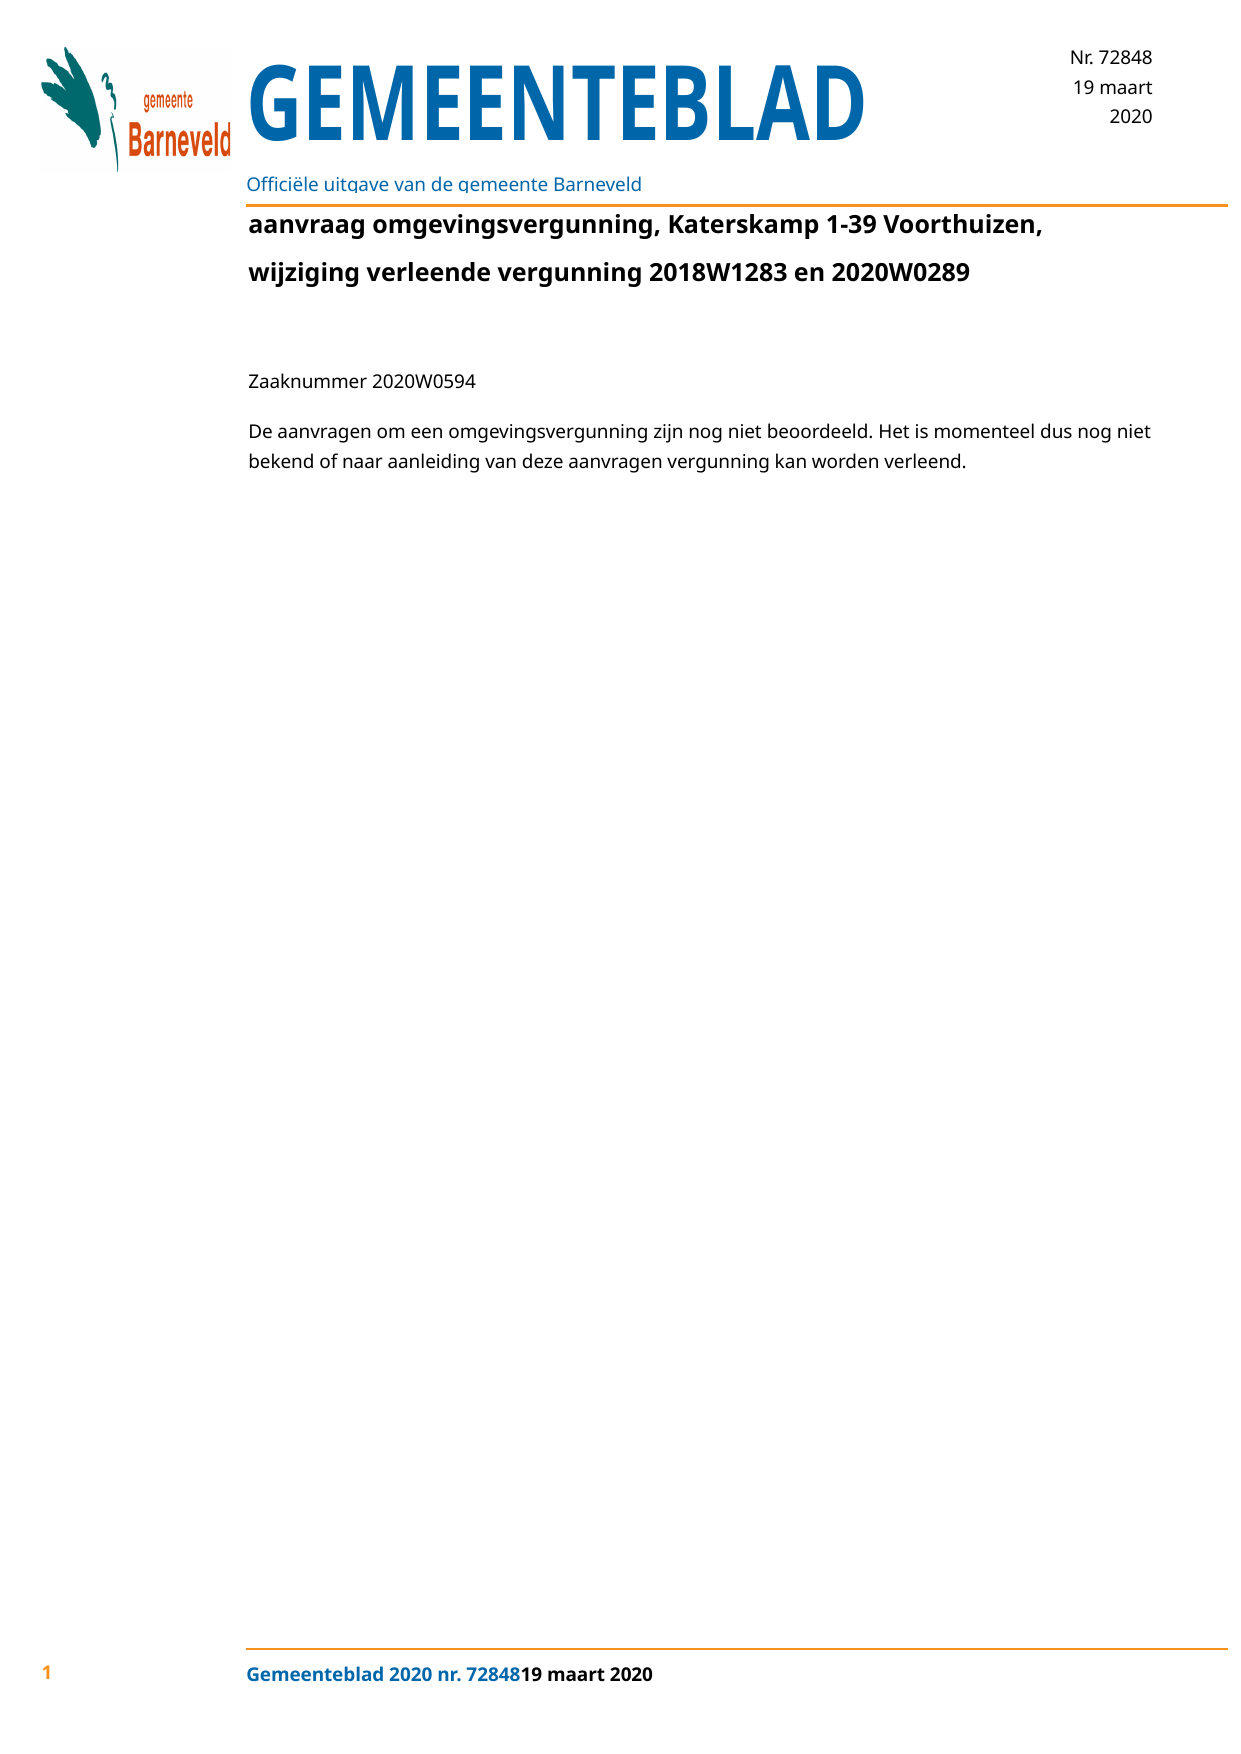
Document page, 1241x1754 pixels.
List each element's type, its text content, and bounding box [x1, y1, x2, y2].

text aanvraag omgevingsvergunning, Katerskamp 1-39 Voorthuizen, wijziging verleende vergunning 2018W1283 en 2020W0289 [248, 207, 1152, 288]
text De aanvragen om een omgevingsvergunning zijn nog niet beoordeeld. Het is momenteel dus nog niet bekend of naar aanleiding van deze aanvragen vergunning kan worden verleend. [248, 419, 1152, 474]
text Zaaknummer 2020W0594 [248, 368, 1152, 394]
picture [41, 47, 231, 172]
